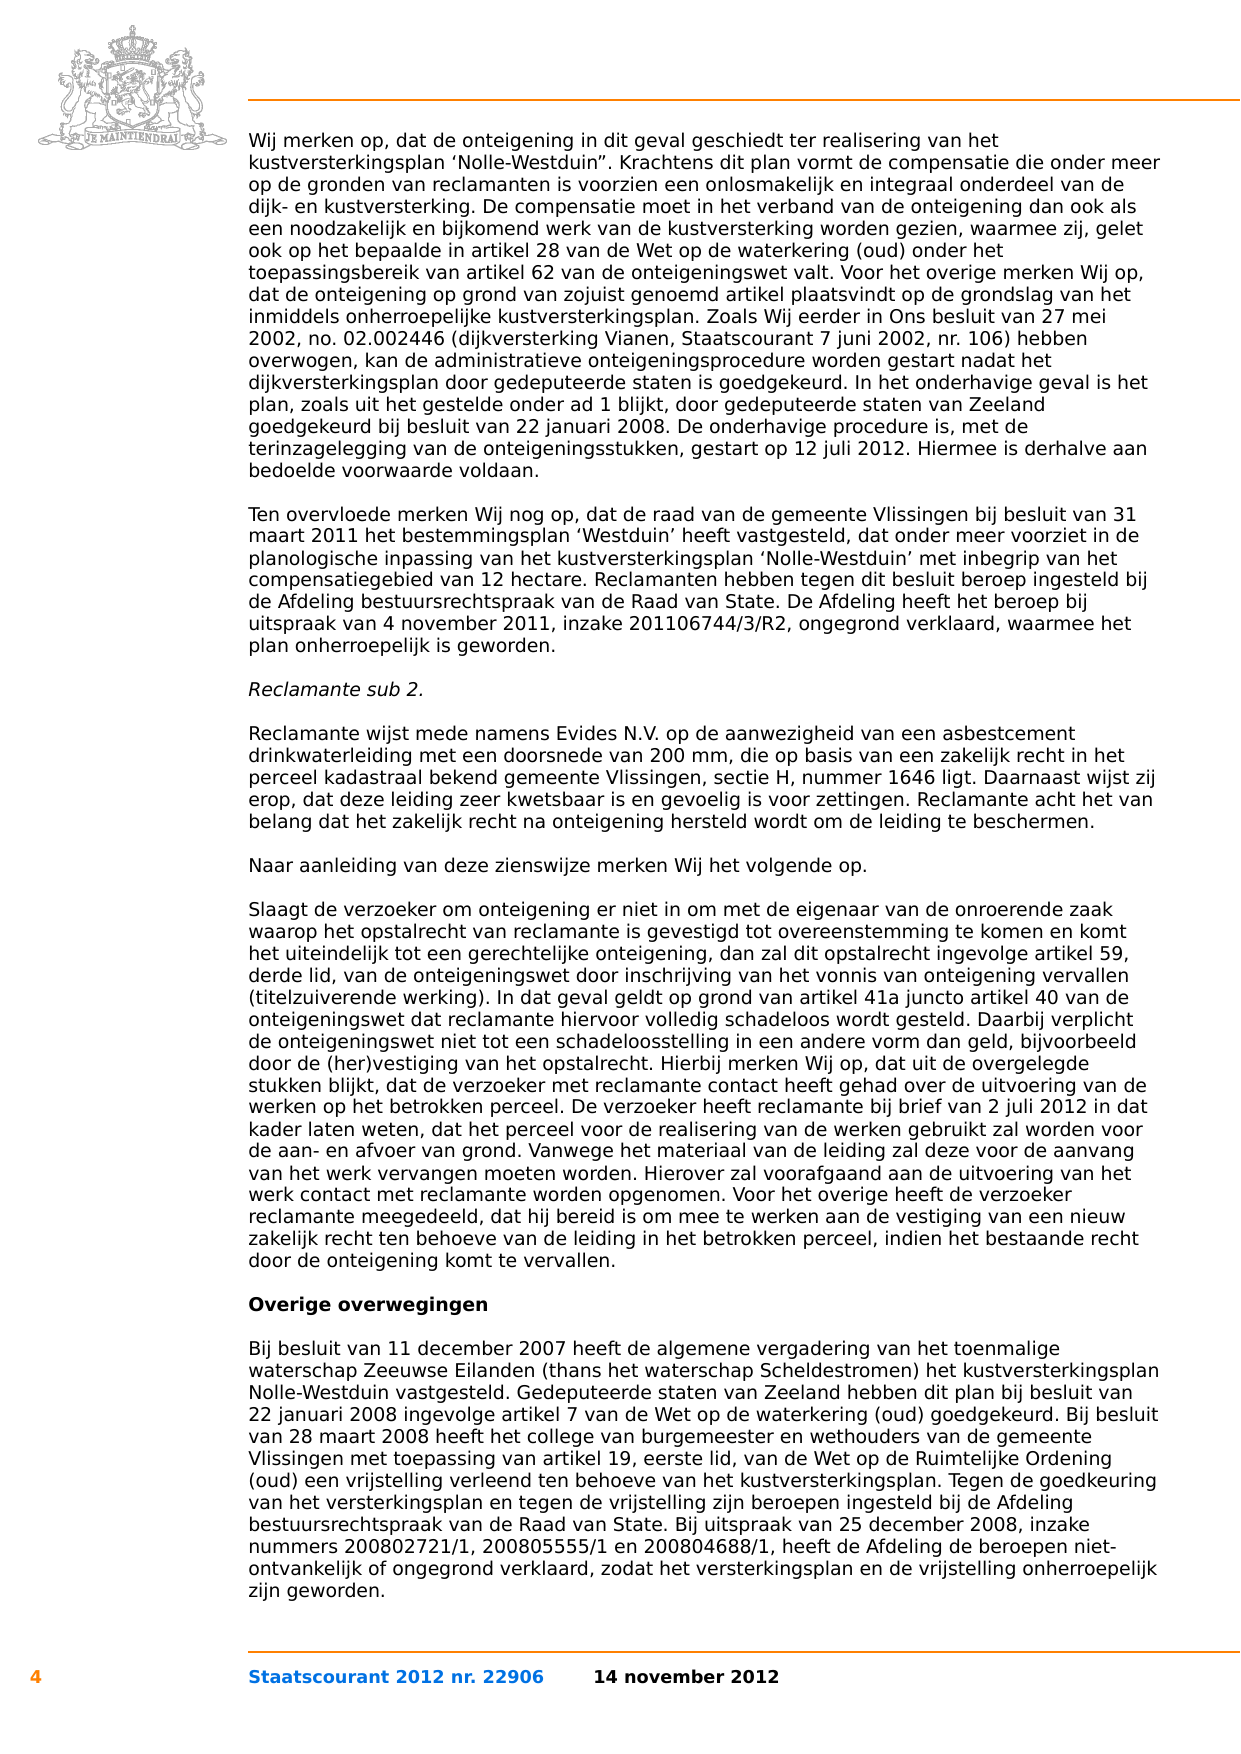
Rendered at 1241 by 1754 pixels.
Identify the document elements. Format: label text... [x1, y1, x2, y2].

text Slaagt de verzoeker om onteigening er niet in om met de eigenaar van de onroerende zaak waarop het opstalrecht van reclamante is gevestigd tot overeenstemming te komen en komt het uiteindelijk tot een gerechtelijke onteigening, dan zal dit opstalrecht ingevolge artikel 59, derde lid, van de onteigeningswet door inschrijving van het vonnis van onteigening vervallen (titelzuiverende werking). In dat geval geldt op grond van artikel 41a juncto artikel 40 van de onteigeningswet dat reclamante hiervoor volledig schadeloos wordt gesteld. Daarbij verplicht de onteigeningswet niet tot een schadeloosstelling in een andere vorm dan geld, bijvoorbeeld door de (her)vestiging van het opstalrecht. Hierbij merken Wij op, dat uit de overgelegde stukken blijkt, dat de verzoeker met reclamante contact heeft gehad over de uitvoering van de werken op het betrokken perceel. De verzoeker heeft reclamante bij brief van 2 juli 2012 in dat kader laten weten, dat het perceel voor de realisering van de werken gebruikt zal worden voor de aan- en afvoer van grond. Vanwege het materiaal van de leiding zal deze voor de aanvang van het werk vervangen moeten worden. Hierover zal voorafgaand aan de uitvoering van het werk contact met reclamante worden opgenomen. Voor het overige heeft de verzoeker reclamante meegedeeld, dat hij bereid is om mee te werken aan de vestiging van een nieuw zakelijk recht ten behoeve van de leiding in het betrokken perceel, indien het bestaande recht door de onteigening komt te vervallen. [248, 899, 1163, 1272]
subtitle Reclamante sub 2. [248, 679, 1163, 701]
subtitle Overige overwegingen [248, 1294, 1163, 1316]
text Naar aanleiding van deze zienswijze merken Wij het volgende op. [248, 855, 1163, 877]
text Wij merken op, dat de onteigening in dit geval geschiedt ter realisering van het kustversterkingsplan ‘Nolle-Westduin”. Krachtens dit plan vormt de compensatie die onder meer op de gronden van reclamanten is voorzien een onlosmakelijk en integraal onderdeel van de dijk- en kustversterking. De compensatie moet in het verband van de onteigening dan ook als een noodzakelijk en bijkomend werk van de kustversterking worden gezien, waarmee zij, gelet ook op het bepaalde in artikel 28 van de Wet op de waterkering (oud) onder het toepassingsbereik van artikel 62 van de onteigeningswet valt. Voor het overige merken Wij op, dat de onteigening op grond van zojuist genoemd artikel plaatsvindt op de grondslag van het inmiddels onherroepelijke kustversterkingsplan. Zoals Wij eerder in Ons besluit van 27 mei 2002, no. 02.002446 (dijkversterking Vianen, Staatscourant 7 juni 2002, nr. 106) hebben overwogen, kan de administratieve onteigeningsprocedure worden gestart nadat het dijkversterkingsplan door gedeputeerde staten is goedgekeurd. In het onderhavige geval is het plan, zoals uit het gestelde onder ad 1 blijkt, door gedeputeerde staten van Zeeland goedgekeurd bij besluit van 22 januari 2008. De onderhavige procedure is, met de terinzagelegging van de onteigeningsstukken, gestart op 12 juli 2012. Hiermee is derhalve aan bedoelde voorwaarde voldaan. [248, 130, 1163, 482]
text Reclamante wijst mede namens Evides N.V. op de aanwezigheid van een asbestcement drinkwaterleiding met een doorsnede van 200 mm, die op basis van een zakelijk recht in het perceel kadastraal bekend gemeente Vlissingen, sectie H, nummer 1646 ligt. Daarnaast wijst zij erop, dat deze leiding zeer kwetsbaar is en gevoelig is voor zettingen. Reclamante acht het van belang dat het zakelijk recht na onteigening hersteld wordt om de leiding te beschermen. [248, 723, 1163, 833]
text Ten overvloede merken Wij nog op, dat de raad van de gemeente Vlissingen bij besluit van 31 maart 2011 het bestemmingsplan ‘Westduin’ heeft vastgesteld, dat onder meer voorziet in de planologische inpassing van het kustversterkingsplan ‘Nolle-Westduin’ met inbegrip van het compensatiegebied van 12 hectare. Reclamanten hebben tegen dit besluit beroep ingesteld bij de Afdeling bestuursrechtspraak van de Raad van State. De Afdeling heeft het beroep bij uitspraak van 4 november 2011, inzake 201106744/3/R2, ongegrond verklaard, waarmee het plan onherroepelijk is geworden. [248, 503, 1163, 657]
picture [38, 25, 227, 150]
text Bij besluit van 11 december 2007 heeft de algemene vergadering van het toenmalige waterschap Zeeuwse Eilanden (thans het waterschap Scheldestromen) het kustversterkingsplan Nolle-Westduin vastgesteld. Gedeputeerde staten van Zeeland hebben dit plan bij besluit van 22 januari 2008 ingevolge artikel 7 van de Wet op de waterkering (oud) goedgekeurd. Bij besluit van 28 maart 2008 heeft het college van burgemeester en wethouders van de gemeente Vlissingen met toepassing van artikel 19, eerste lid, van de Wet op de Ruimtelijke Ordening (oud) een vrijstelling verleend ten behoeve van het kustversterkingsplan. Tegen de goedkeuring van het versterkingsplan en tegen de vrijstelling zijn beroepen ingesteld bij de Afdeling bestuursrechtspraak van de Raad van State. Bij uitspraak van 25 december 2008, inzake nummers 200802721/1, 200805555/1 en 200804688/1, heeft de Afdeling de beroepen niet-ontvankelijk of ongegrond verklaard, zodat het versterkingsplan en de vrijstelling onherroepelijk zijn geworden. [248, 1338, 1163, 1602]
